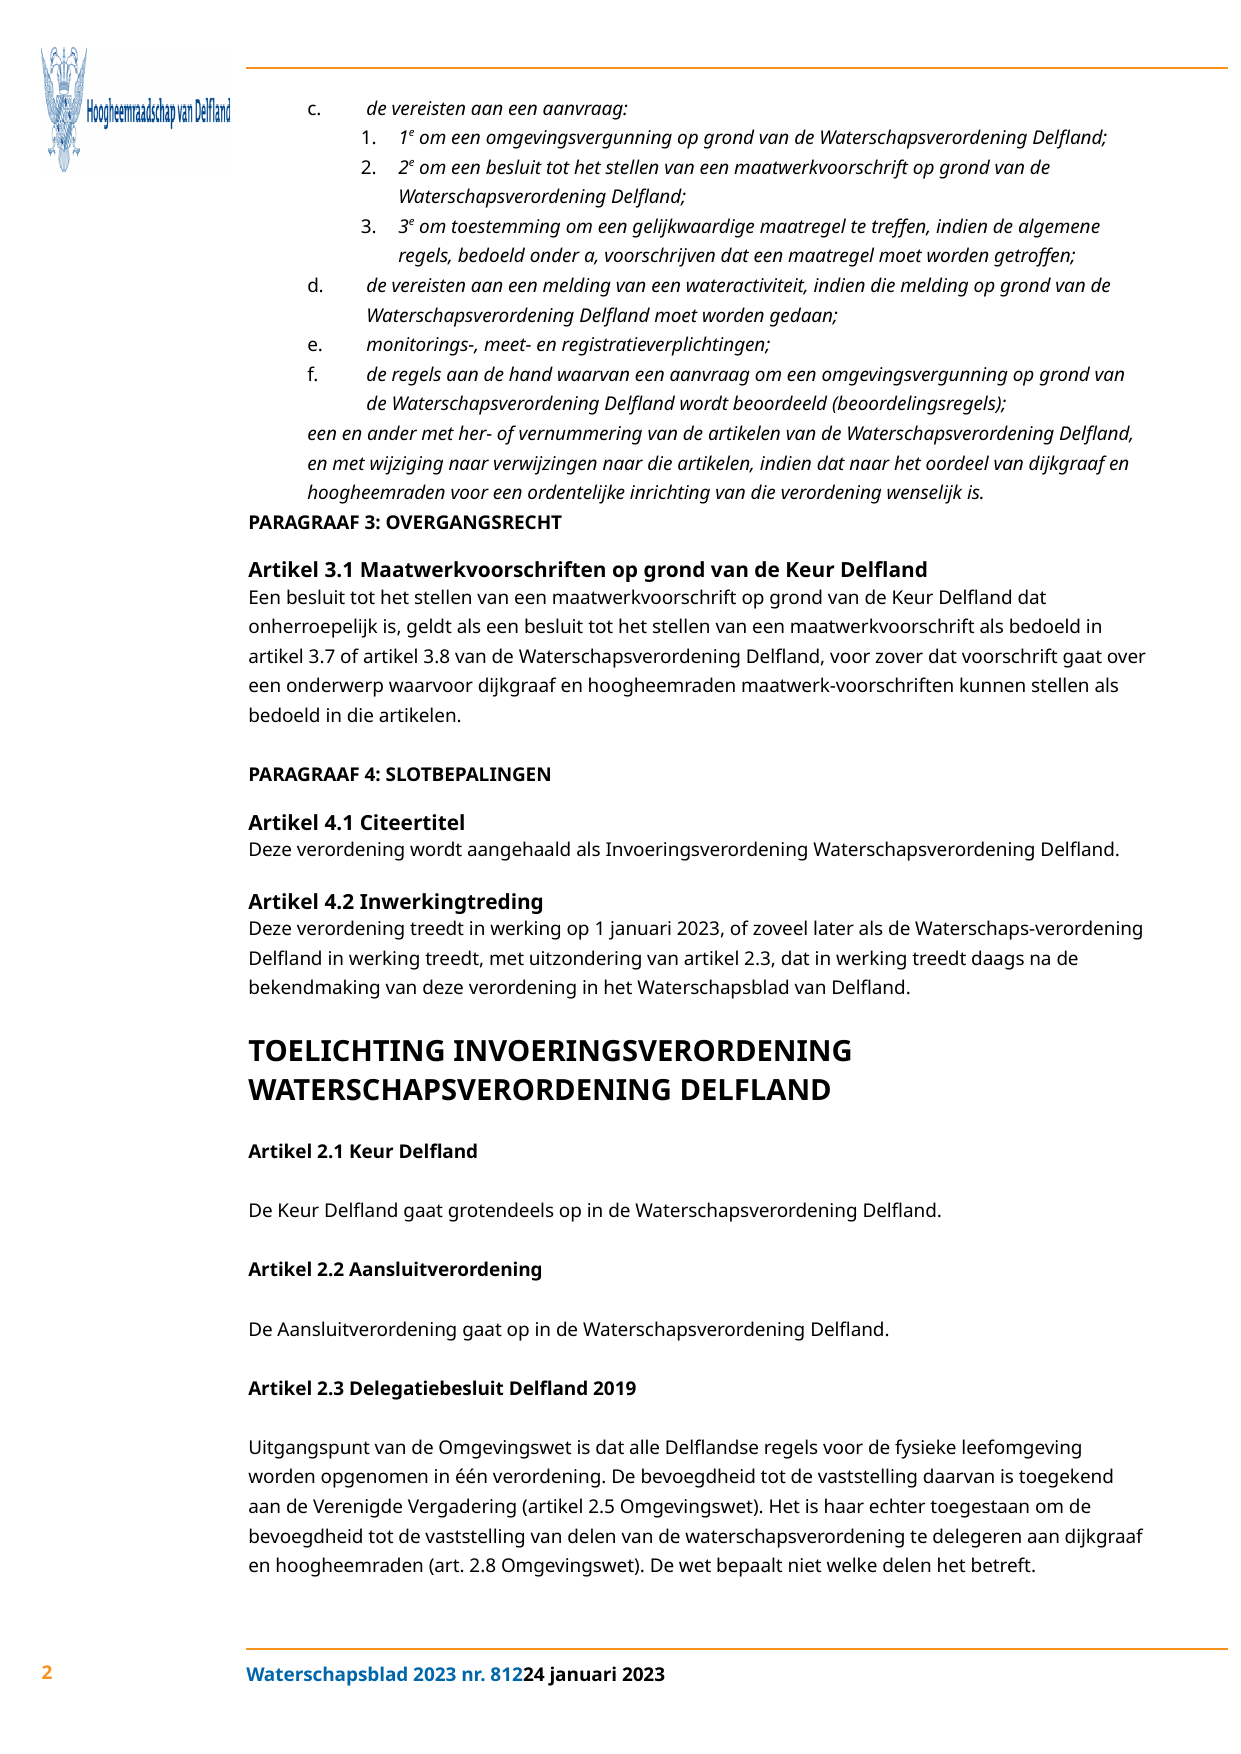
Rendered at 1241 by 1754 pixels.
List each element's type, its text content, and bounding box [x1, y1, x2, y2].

list een en ander met her- of vernummering van de artikelen van de Waterschapsverordening Delfland, en met wijziging naar verwijzingen naar die artikelen, indien dat naar het oordeel van dijkgraaf en hoogheemraden voor een ordentelijke inrichting van die verordening wenselijk is. [248, 420, 1152, 505]
text Artikel 2.2 Aansluitverordening [248, 1257, 1152, 1282]
text PARAGRAAF 3: OVERGANGSRECHT [248, 509, 1152, 535]
list de regels aan de hand waarvan een aanvraag om een omgevingsvergunning op grond van de Waterschapsverordening Delfland wordt beoordeeld (beoordelingsregels); [307, 361, 1152, 416]
text TOELICHTING INVOERINGSVERORDENING WATERSCHAPSVERORDENING DELFLAND [248, 1030, 1152, 1109]
list monitorings-, meet- en registratieverplichtingen; [307, 331, 1152, 357]
text Artikel 4.2 Inwerkingtreding [248, 887, 1152, 915]
text Artikel 2.1 Keur Delfland [248, 1138, 1152, 1164]
text Artikel 2.3 Delegatiebesluit Delfland 2019 [248, 1375, 1152, 1401]
list de vereisten aan een aanvraag: [307, 95, 1152, 121]
text De Keur Delfland gaat grotendeels op in de Waterschapsverordening Delfland. [248, 1197, 1152, 1223]
picture [41, 47, 231, 172]
list 2e om een besluit tot het stellen van een maatwerkvoorschrift op grond van de Waterschapsverordening Delfland; [361, 154, 1152, 209]
text Een besluit tot het stellen van een maatwerkvoorschrift op grond van de Keur Delfland dat onherroepelijk is, geldt als een besluit tot het stellen van een maatwerkvoorschrift als bedoeld in artikel 3.7 of artikel 3.8 van de Waterschapsverordening Delfland, voor zover dat voorschrift gaat over een onderwerp waarvoor dijkgraaf en hoogheemraden maatwerk-voorschriften kunnen stellen als bedoeld in die artikelen. [248, 584, 1152, 728]
text PARAGRAAF 4: SLOTBEPALINGEN [248, 761, 1152, 787]
list de vereisten aan een melding van een wateractiviteit, indien die melding op grond van de Waterschapsverordening Delfland moet worden gedaan; [307, 272, 1152, 328]
text Deze verordening wordt aangehaald als Invoeringsverordening Waterschapsverordening Delfland. [248, 836, 1152, 862]
list 3e om toestemming om een gelijkwaardige maatregel te treffen, indien de algemene regels, bedoeld onder a, voorschrijven dat een maatregel moet worden getroffen; [361, 213, 1152, 268]
text Uitgangspunt van de Omgevingswet is dat alle Delflandse regels voor de fysieke leefomgeving worden opgenomen in één verordening. De bevoegdheid tot de vaststelling daarvan is toegekend aan de Verenigde Vergadering (artikel 2.5 Omgevingswet). Het is haar echter toegestaan om de bevoegdheid tot de vaststelling van delen van de waterschapsverordening te delegeren aan dijkgraaf en hoogheemraden (art. 2.8 Omgevingswet). De wet bepaalt niet welke delen het betreft. [248, 1434, 1152, 1578]
text Deze verordening treedt in werking op 1 januari 2023, of zoveel later als de Waterschaps-verordening Delfland in werking treedt, met uitzondering van artikel 2.3, dat in werking treedt daags na de bekendmaking van deze verordening in het Waterschapsblad van Delfland. [248, 915, 1152, 1000]
text De Aansluitverordening gaat op in de Waterschapsverordening Delfland. [248, 1316, 1152, 1342]
text Artikel 4.1 Citeertitel [248, 808, 1152, 836]
text Artikel 3.1 Maatwerkvoorschriften op grond van de Keur Delfland [248, 556, 1152, 584]
list 1e om een omgevingsvergunning op grond van de Waterschapsverordening Delfland; [361, 124, 1152, 150]
